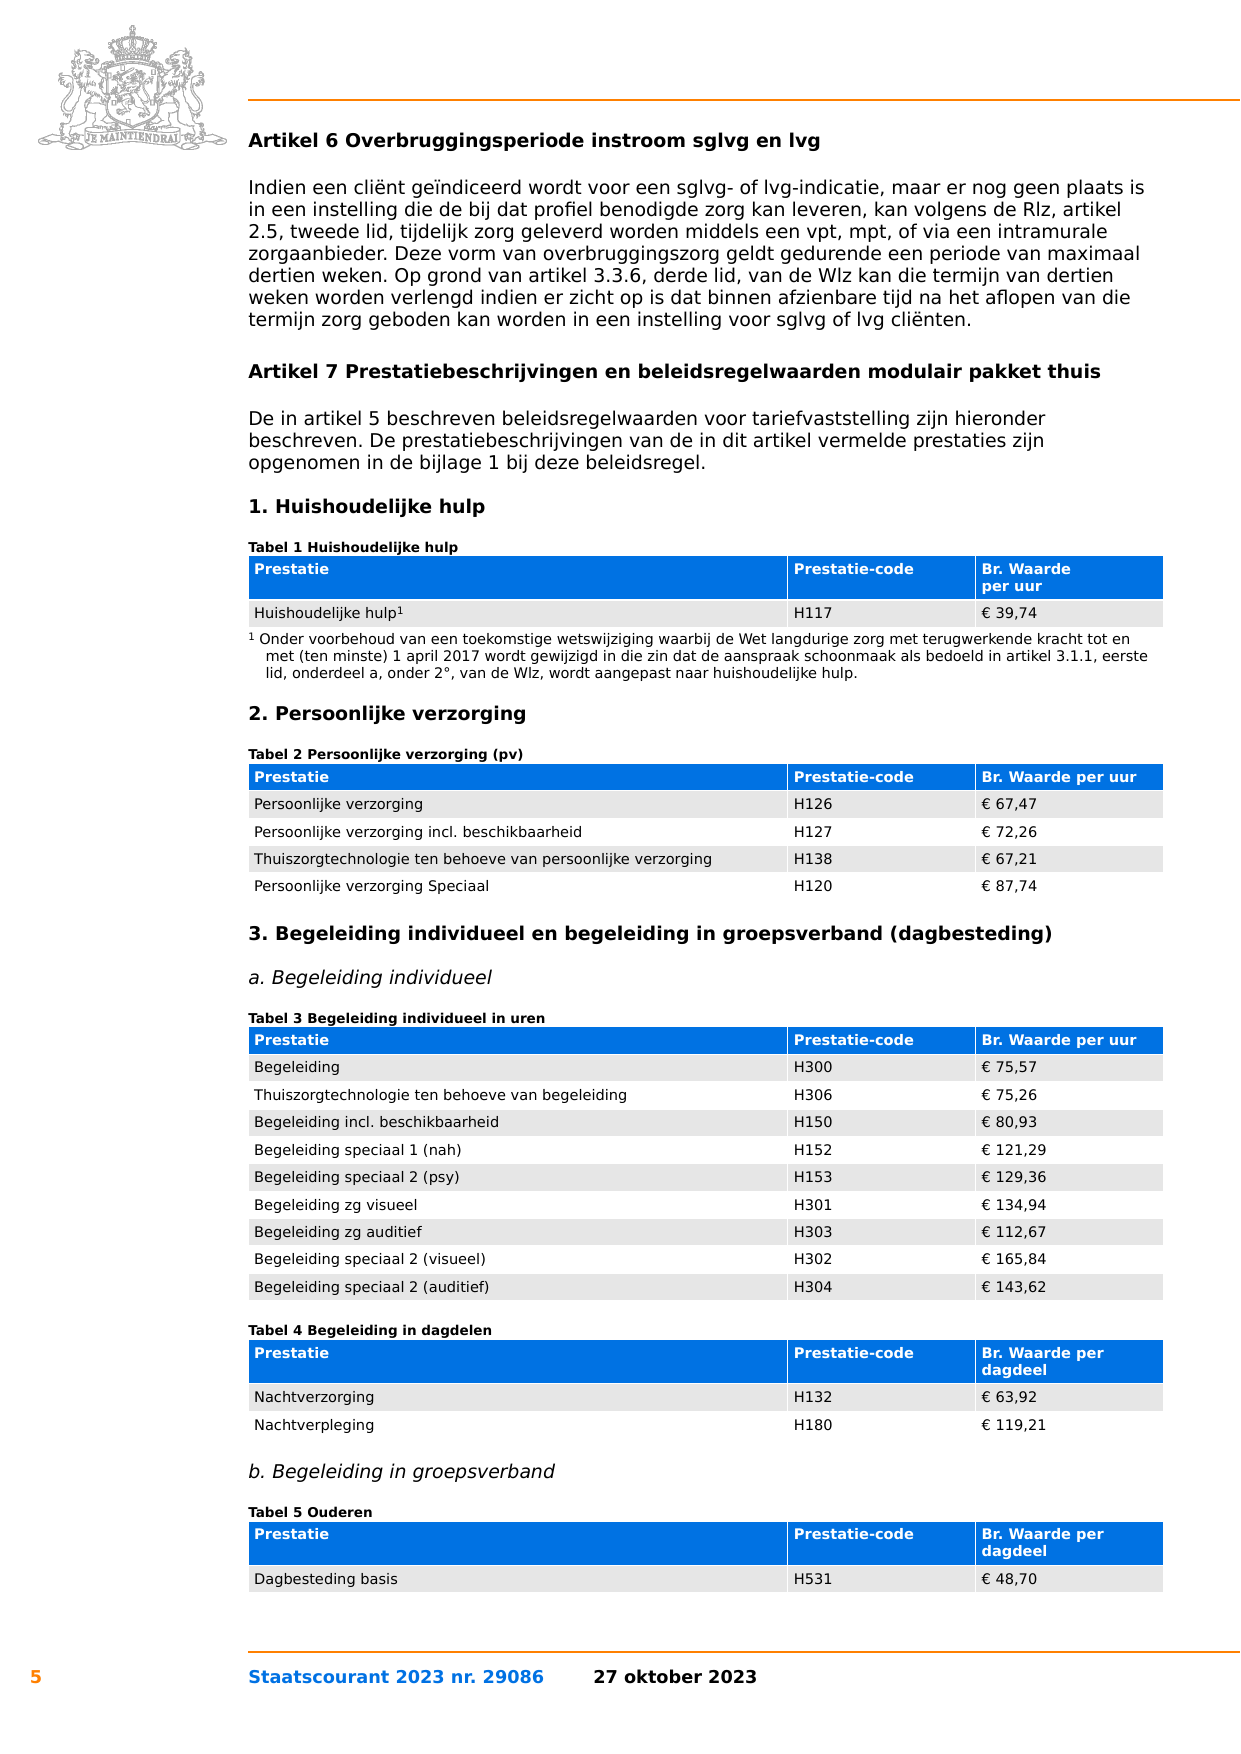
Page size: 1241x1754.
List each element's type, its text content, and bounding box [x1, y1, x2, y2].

table_cell H180 [788, 1412, 975, 1438]
table_cell H132 [788, 1384, 975, 1411]
table_cell Persoonlijke verzorging incl. beschikbaarheid [249, 819, 787, 845]
table_cell Prestatie-code [788, 556, 975, 599]
table_cell € 75,57 [976, 1055, 1163, 1081]
table_cell Huishoudelijke hulp1 [249, 601, 787, 627]
table_cell H300 [788, 1055, 975, 1081]
table_cell Begeleiding zg visueel [249, 1192, 787, 1218]
table_cell H117 [788, 601, 975, 627]
table_cell Begeleiding incl. beschikbaarheid [249, 1110, 787, 1136]
subtitle 1. Huishoudelijke hulp [248, 496, 1163, 517]
subtitle 3. Begeleiding individueel en begeleiding in groepsverband (dagbesteding) [248, 923, 1163, 945]
table_cell € 129,36 [976, 1164, 1163, 1191]
table_cell € 72,26 [976, 819, 1163, 845]
table_cell H153 [788, 1164, 975, 1191]
table_cell Prestatie [249, 1522, 787, 1565]
text De in artikel 5 beschreven beleidsregelwaarden voor tariefvaststelling zijn hieronder beschreven. De prestatiebeschrijvingen van de in dit artikel vermelde prestaties zijn opgenomen in de bijlage 1 bij deze beleidsregel. [248, 408, 1163, 474]
table_cell Begeleiding zg auditief [249, 1219, 787, 1245]
table_cell H127 [788, 819, 975, 845]
table_header Tabel 4 Begeleiding in dagdelen [248, 1323, 1163, 1339]
table_cell € 39,74 [976, 601, 1163, 627]
table_cell H531 [788, 1566, 975, 1592]
table_cell H303 [788, 1219, 975, 1245]
table_cell Prestatie [249, 1027, 787, 1054]
table_cell Begeleiding speciaal 1 (nah) [249, 1137, 787, 1163]
picture [38, 25, 227, 150]
table_cell H150 [788, 1110, 975, 1136]
table_cell Br. Waarde per uur [976, 1027, 1163, 1054]
table_cell H120 [788, 874, 975, 900]
subtitle b. Begeleiding in groepsverband [248, 1461, 1163, 1483]
table_cell Prestatie [249, 556, 787, 599]
table_cell H302 [788, 1246, 975, 1273]
table_cell Br. Waarde per uur [976, 556, 1163, 599]
table_cell H306 [788, 1082, 975, 1108]
table_cell € 119,21 [976, 1412, 1163, 1438]
table_cell Dagbesteding basis [249, 1566, 787, 1592]
table_cell Prestatie [249, 764, 787, 790]
table_cell € 48,70 [976, 1566, 1163, 1592]
table_cell 1 Onder voorbehoud van een toekomstige wetswijziging waarbij de Wet langdurige zorg met terugwerkende kracht tot en met (ten minste) 1 april 2017 wordt gewijzigd in die zin dat de aanspraak schoonmaak als bedoeld in artikel 3.1.1, eerste lid, onderdeel a, onder 2°, van de Wlz, wordt aangepast naar huishoudelijke hulp. [248, 628, 1163, 681]
table_cell Thuiszorgtechnologie ten behoeve van begeleiding [249, 1082, 787, 1108]
table_cell € 112,67 [976, 1219, 1163, 1245]
table_header Tabel 2 Persoonlijke verzorging (pv) [248, 747, 1163, 763]
table_cell Persoonlijke verzorging Speciaal [249, 874, 787, 900]
table_cell H304 [788, 1274, 975, 1300]
table_cell H152 [788, 1137, 975, 1163]
table_cell Begeleiding [249, 1055, 787, 1081]
table_cell Prestatie-code [788, 1340, 975, 1383]
table_header Tabel 3 Begeleiding individueel in uren [248, 1011, 1163, 1026]
subtitle 2. Persoonlijke verzorging [248, 703, 1163, 725]
table_cell Begeleiding speciaal 2 (visueel) [249, 1246, 787, 1273]
table_cell Prestatie-code [788, 1027, 975, 1054]
table_cell € 67,47 [976, 791, 1163, 818]
table_cell Prestatie-code [788, 1522, 975, 1565]
table_cell € 80,93 [976, 1110, 1163, 1136]
table_cell Br. Waarde per dagdeel [976, 1340, 1163, 1383]
table_cell H138 [788, 846, 975, 872]
table_cell Prestatie-code [788, 764, 975, 790]
table_cell € 63,92 [976, 1384, 1163, 1411]
subtitle Artikel 7 Prestatiebeschrijvingen en beleidsregelwaarden modulair pakket thuis [248, 361, 1163, 383]
table_cell Begeleiding speciaal 2 (psy) [249, 1164, 787, 1191]
table_cell Br. Waarde per uur [976, 764, 1163, 790]
table_header Tabel 5 Ouderen [248, 1505, 1163, 1521]
table_header Tabel 1 Huishoudelijke hulp [248, 539, 1163, 555]
table_cell € 87,74 [976, 874, 1163, 900]
table_cell Nachtverpleging [249, 1412, 787, 1438]
table_cell € 143,62 [976, 1274, 1163, 1300]
subtitle a. Begeleiding individueel [248, 967, 1163, 989]
table_cell Prestatie [249, 1340, 787, 1383]
table_cell Thuiszorgtechnologie ten behoeve van persoonlijke verzorging [249, 846, 787, 872]
subtitle Artikel 6 Overbruggingsperiode instroom sglvg en lvg [248, 130, 1163, 152]
table_cell € 165,84 [976, 1246, 1163, 1273]
table_cell Nachtverzorging [249, 1384, 787, 1411]
table_cell Begeleiding speciaal 2 (auditief) [249, 1274, 787, 1300]
table_cell € 75,26 [976, 1082, 1163, 1108]
table_cell € 67,21 [976, 846, 1163, 872]
text Indien een cliënt geïndiceerd wordt voor een sglvg- of lvg-indicatie, maar er nog geen plaats is in een instelling die de bij dat profiel benodigde zorg kan leveren, kan volgens de Rlz, artikel 2.5, tweede lid, tijdelijk zorg geleverd worden middels een vpt, mpt, of via een intramurale zorgaanbieder. Deze vorm van overbruggingszorg geldt gedurende een periode van maximaal dertien weken. Op grond van artikel 3.3.6, derde lid, van de Wlz kan die termijn van dertien weken worden verlengd indien er zicht op is dat binnen afzienbare tijd na het aflopen van die termijn zorg geboden kan worden in een instelling voor sglvg of lvg cliënten. [248, 177, 1163, 331]
table_cell Persoonlijke verzorging [249, 791, 787, 818]
table_cell Br. Waarde per dagdeel [976, 1522, 1163, 1565]
table_cell € 121,29 [976, 1137, 1163, 1163]
table_cell € 134,94 [976, 1192, 1163, 1218]
table_cell H301 [788, 1192, 975, 1218]
table_cell H126 [788, 791, 975, 818]
